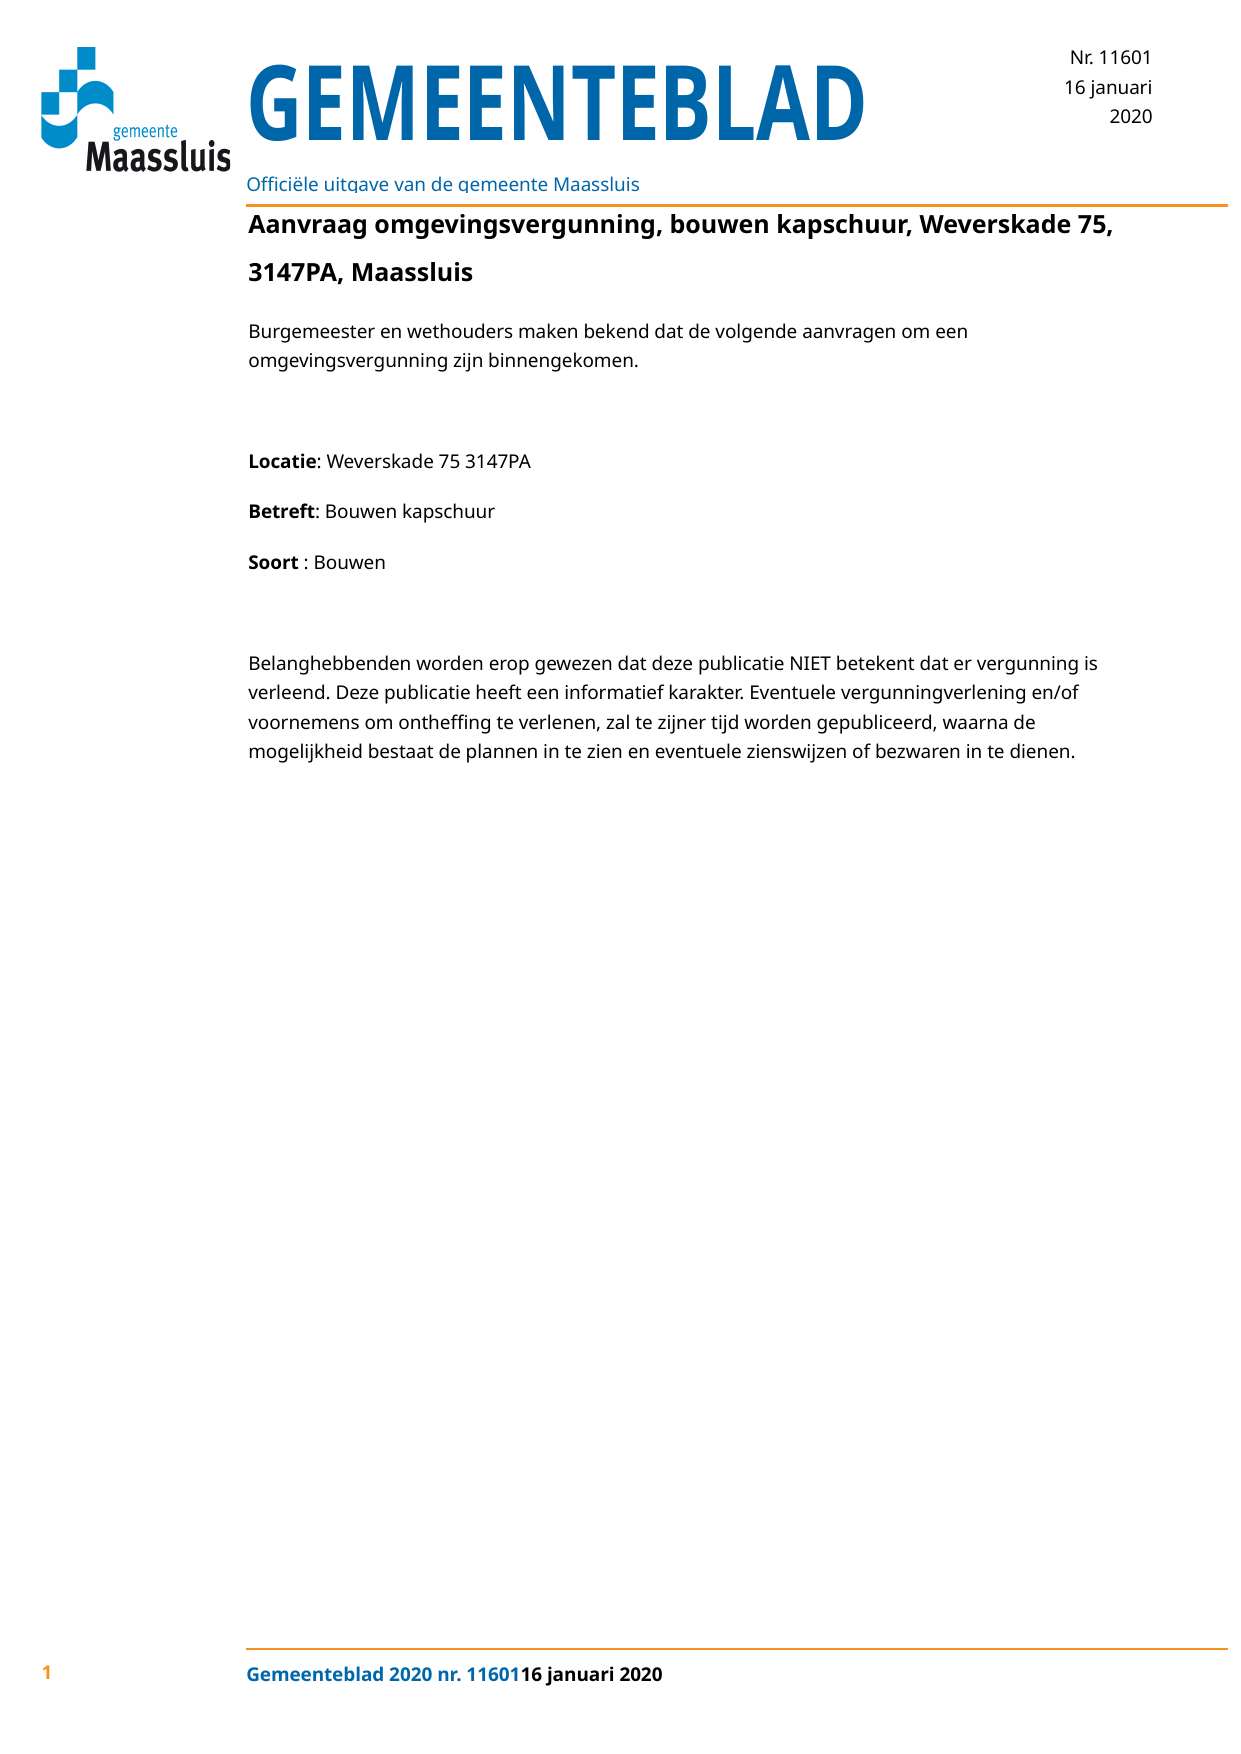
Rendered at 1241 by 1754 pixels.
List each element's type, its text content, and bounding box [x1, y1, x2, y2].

text Belanghebbenden worden erop gewezen dat deze publicatie NIET betekent dat er vergunning is verleend. Deze publicatie heeft een informatief karakter. Eventuele vergunningverlening en/of voornemens om ontheffing te verlenen, zal te zijner tijd worden gepubliceerd, waarna de mogelijkheid bestaat de plannen in te zien en eventuele zienswijzen of bezwaren in te dienen. [248, 650, 1152, 764]
picture [41, 47, 231, 172]
text Aanvraag omgevingsvergunning, bouwen kapschuur, Weverskade 75, 3147PA, Maassluis [248, 207, 1152, 288]
text Betreft: Bouwen kapschuur [248, 499, 1152, 524]
text Locatie: Weverskade 75 3147PA [248, 448, 1152, 474]
text Soort : Bouwen [248, 549, 1152, 575]
text Burgemeester en wethouders maken bekend dat de volgende aanvragen om een omgevingsvergunning zijn binnengekomen. [248, 318, 1152, 373]
picture [41, 47, 77, 92]
